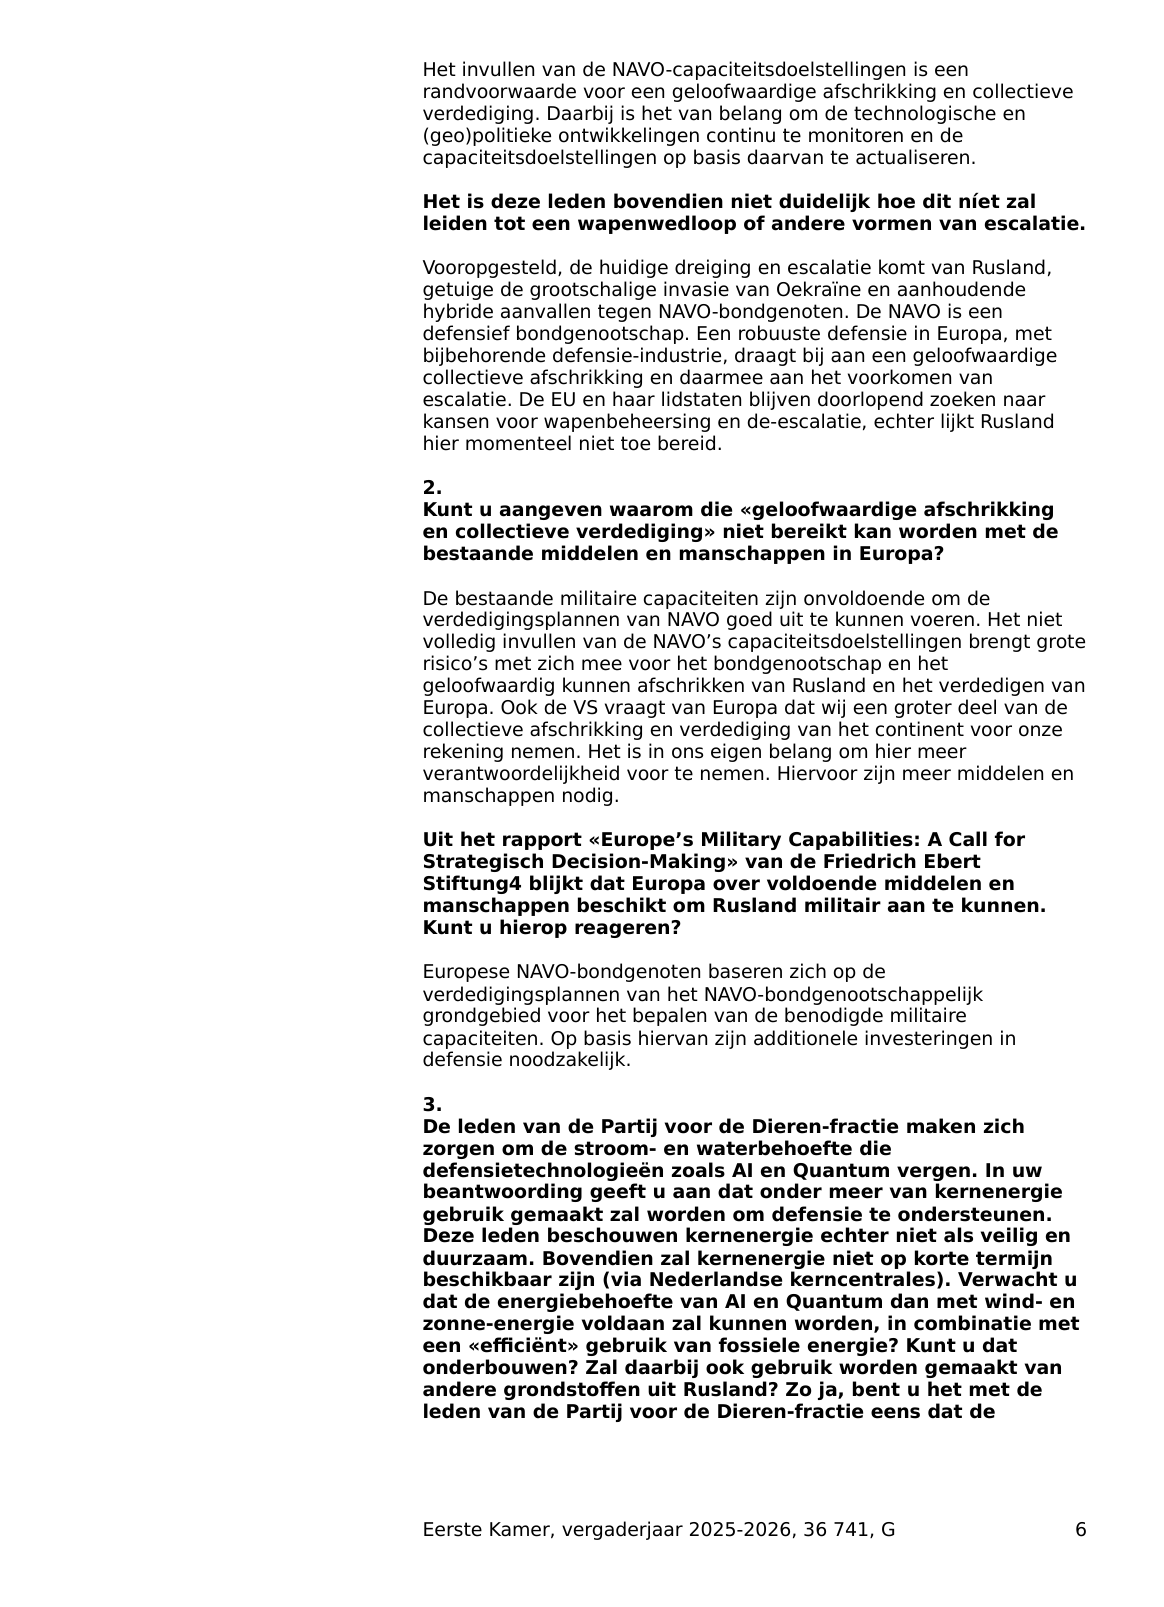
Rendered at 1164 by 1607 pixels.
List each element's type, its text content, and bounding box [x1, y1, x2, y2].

text Kunt u aangeven waarom die «geloofwaardige afschrikking en collectieve verdediging» niet bereikt kan worden met de bestaande middelen en manschappen in Europa? [422, 499, 1087, 565]
text De leden van de Partij voor de Dieren-fractie maken zich zorgen om de stroom- en waterbehoefte die defensietechnologieën zoals AI en Quantum vergen. In uw beantwoording geeft u aan dat onder meer van kernenergie gebruik gemaakt zal worden om defensie te ondersteunen. Deze leden beschouwen kernenergie echter niet als veilig en duurzaam. Bovendien zal kernenergie niet op korte termijn beschikbaar zijn (via Nederlandse kerncentrales). Verwacht u dat de energiebehoefte van AI en Quantum dan met wind- en zonne-energie voldaan zal kunnen worden, in combinatie met een «efficiënt» gebruik van fossiele energie? Kunt u dat onderbouwen? Zal daarbij ook gebruik worden gemaakt van andere grondstoffen uit Rusland? Zo ja, bent u het met de leden van de Partij voor de Dieren-fractie eens dat de [422, 1116, 1087, 1423]
text 3. [422, 1093, 1087, 1116]
text Het is deze leden bovendien niet duidelijk hoe dit níet zal leiden tot een wapenwedloop of andere vormen van escalatie. [422, 191, 1087, 235]
text 2. [422, 477, 1087, 499]
text Uit het rapport «Europe’s Military Capabilities: A Call for Strategisch Decision-Making» van de Friedrich Ebert Stiftung4 blijkt dat Europa over voldoende middelen en manschappen beschikt om Rusland militair aan te kunnen. Kunt u hierop reageren? [422, 829, 1087, 939]
text Vooropgesteld, de huidige dreiging en escalatie komt van Rusland, getuige de grootschalige invasie van Oekraïne en aanhoudende hybride aanvallen tegen NAVO-bondgenoten. De NAVO is een defensief bondgenootschap. Een robuuste defensie in Europa, met bijbehorende defensie-industrie, draagt bij aan een geloofwaardige collectieve afschrikking en daarmee aan het voorkomen van escalatie. De EU en haar lidstaten blijven doorlopend zoeken naar kansen voor wapenbeheersing en de-escalatie, echter lijkt Rusland hier momenteel niet toe bereid. [422, 257, 1087, 455]
text Het invullen van de NAVO-capaciteitsdoelstellingen is een randvoorwaarde voor een geloofwaardige afschrikking en collectieve verdediging. Daarbij is het van belang om de technologische en (geo)politieke ontwikkelingen continu te monitoren en de capaciteitsdoelstellingen op basis daarvan te actualiseren. [422, 59, 1087, 169]
text De bestaande militaire capaciteiten zijn onvoldoende om de verdedigingsplannen van NAVO goed uit te kunnen voeren. Het niet volledig invullen van de NAVO’s capaciteitsdoelstellingen brengt grote risico’s met zich mee voor het bondgenootschap en het geloofwaardig kunnen afschrikken van Rusland en het verdedigen van Europa. Ook de VS vraagt van Europa dat wij een groter deel van de collectieve afschrikking en verdediging van het continent voor onze rekening nemen. Het is in ons eigen belang om hier meer verantwoordelijkheid voor te nemen. Hiervoor zijn meer middelen en manschappen nodig. [422, 587, 1087, 807]
text Europese NAVO-bondgenoten baseren zich op de verdedigingsplannen van het NAVO-bondgenootschappelijk grondgebied voor het bepalen van de benodigde militaire capaciteiten. Op basis hiervan zijn additionele investeringen in defensie noodzakelijk. [422, 961, 1087, 1071]
